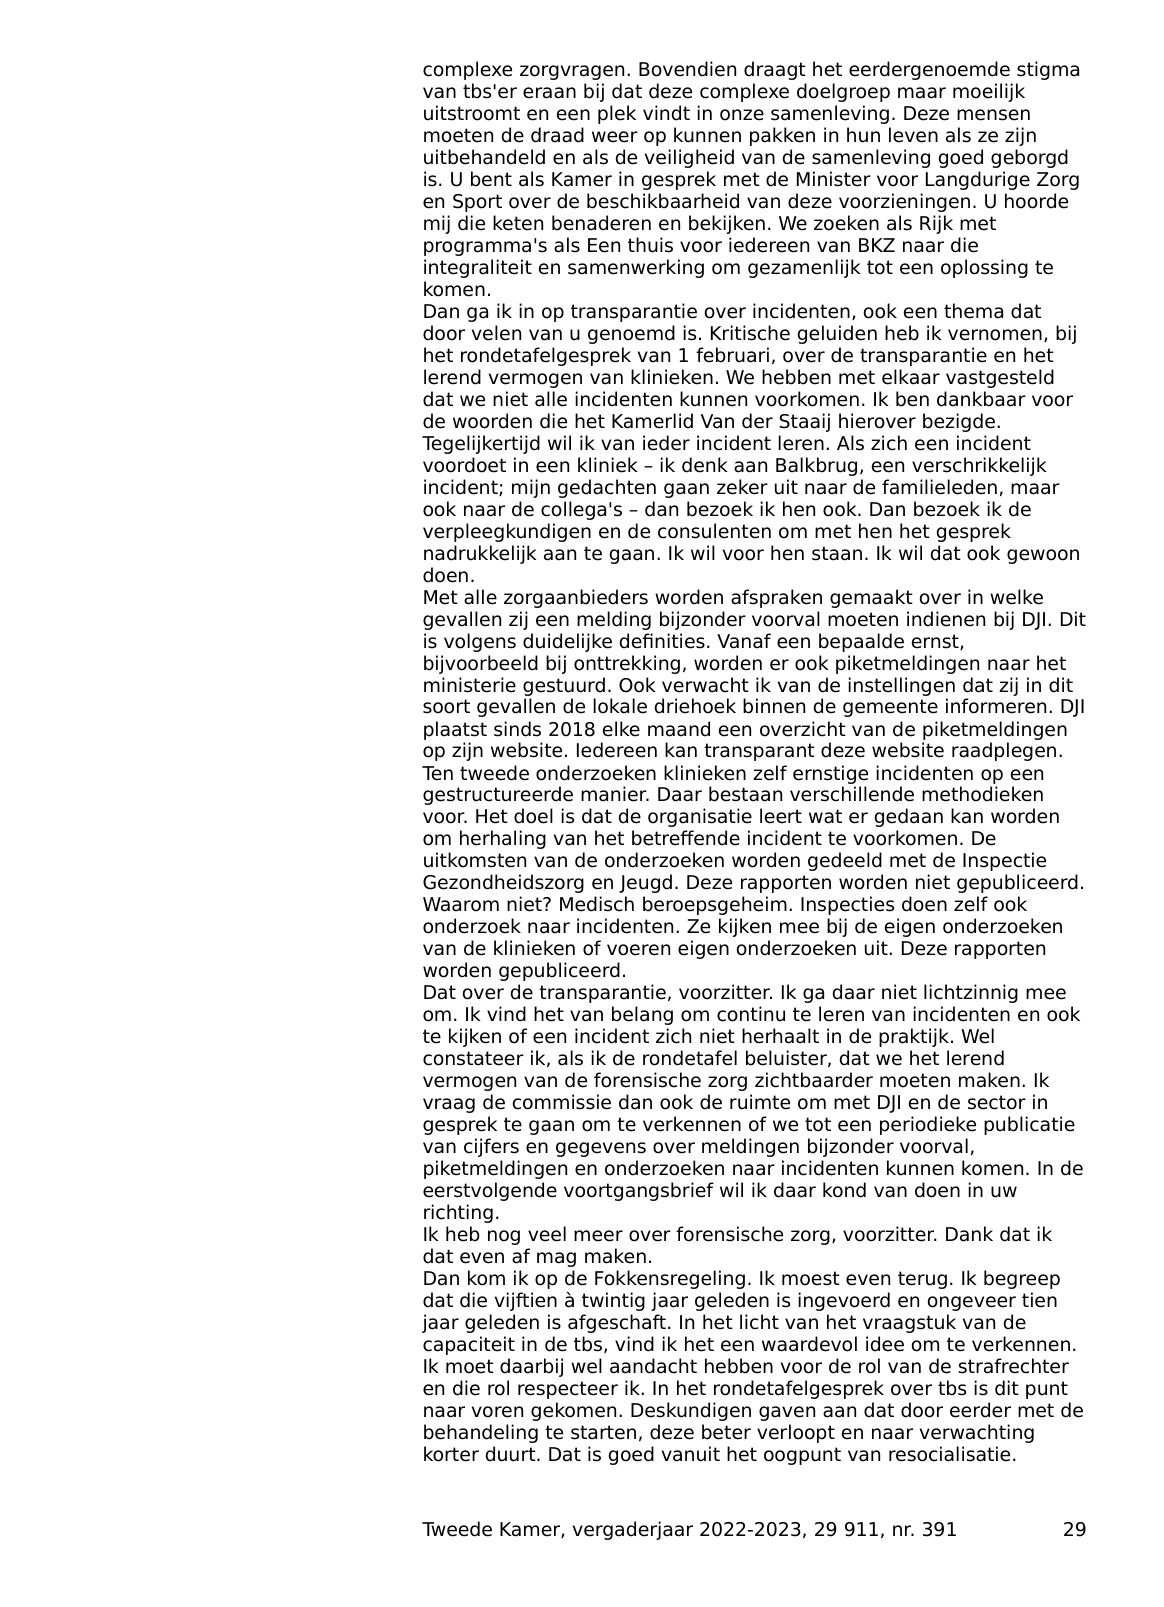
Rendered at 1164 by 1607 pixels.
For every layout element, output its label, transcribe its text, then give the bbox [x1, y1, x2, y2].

text Dat over de transparantie, voorzitter. Ik ga daar niet lichtzinnig mee om. Ik vind het van belang om continu te leren van incidenten en ook te kijken of een incident zich niet herhaalt in de praktijk. Wel constateer ik, als ik de rondetafel beluister, dat we het lerend vermogen van de forensische zorg zichtbaarder moeten maken. Ik vraag de commissie dan ook de ruimte om met DJI en de sector in gesprek te gaan om te verkennen of we tot een periodieke publicatie van cijfers en gegevens over meldingen bijzonder voorval, piketmeldingen en onderzoeken naar incidenten kunnen komen. In de eerstvolgende voortgangsbrief wil ik daar kond van doen in uw richting. [422, 982, 1087, 1224]
text Dan kom ik op de Fokkensregeling. Ik moest even terug. Ik begreep dat die vijftien à twintig jaar geleden is ingevoerd en ongeveer tien jaar geleden is afgeschaft. In het licht van het vraagstuk van de capaciteit in de tbs, vind ik het een waardevol idee om te verkennen. Ik moet daarbij wel aandacht hebben voor de rol van de strafrechter en die rol respecteer ik. In het rondetafelgesprek over tbs is dit punt naar voren gekomen. Deskundigen gaven aan dat door eerder met de behandeling te starten, deze beter verloopt en naar verwachting korter duurt. Dat is goed vanuit het oogpunt van resocialisatie. [422, 1268, 1087, 1466]
text Met alle zorgaanbieders worden afspraken gemaakt over in welke gevallen zij een melding bijzonder voorval moeten indienen bij DJI. Dit is volgens duidelijke definities. Vanaf een bepaalde ernst, bijvoorbeeld bij onttrekking, worden er ook piketmeldingen naar het ministerie gestuurd. Ook verwacht ik van de instellingen dat zij in dit soort gevallen de lokale driehoek binnen de gemeente informeren. DJI plaatst sinds 2018 elke maand een overzicht van de piketmeldingen op zijn website. Iedereen kan transparant deze website raadplegen. Ten tweede onderzoeken klinieken zelf ernstige incidenten op een gestructureerde manier. Daar bestaan verschillende methodieken voor. Het doel is dat de organisatie leert wat er gedaan kan worden om herhaling van het betreffende incident te voorkomen. De uitkomsten van de onderzoeken worden gedeeld met de Inspectie Gezondheidszorg en Jeugd. Deze rapporten worden niet gepubliceerd. Waarom niet? Medisch beroepsgeheim. Inspecties doen zelf ook onderzoek naar incidenten. Ze kijken mee bij de eigen onderzoeken van de klinieken of voeren eigen onderzoeken uit. Deze rapporten worden gepubliceerd. [422, 587, 1087, 982]
text complexe zorgvragen. Bovendien draagt het eerdergenoemde stigma van tbs'er eraan bij dat deze complexe doelgroep maar moeilijk uitstroomt en een plek vindt in onze samenleving. Deze mensen moeten de draad weer op kunnen pakken in hun leven als ze zijn uitbehandeld en als de veiligheid van de samenleving goed geborgd is. U bent als Kamer in gesprek met de Minister voor Langdurige Zorg en Sport over de beschikbaarheid van deze voorzieningen. U hoorde mij die keten benaderen en bekijken. We zoeken als Rijk met programma's als Een thuis voor iedereen van BKZ naar die integraliteit en samenwerking om gezamenlijk tot een oplossing te komen. [422, 59, 1087, 301]
text Dan ga ik in op transparantie over incidenten, ook een thema dat door velen van u genoemd is. Kritische geluiden heb ik vernomen, bij het rondetafelgesprek van 1 februari, over de transparantie en het lerend vermogen van klinieken. We hebben met elkaar vastgesteld dat we niet alle incidenten kunnen voorkomen. Ik ben dankbaar voor de woorden die het Kamerlid Van der Staaij hierover bezigde. Tegelijkertijd wil ik van ieder incident leren. Als zich een incident voordoet in een kliniek – ik denk aan Balkbrug, een verschrikkelijk incident; mijn gedachten gaan zeker uit naar de familieleden, maar ook naar de collega's – dan bezoek ik hen ook. Dan bezoek ik de verpleegkundigen en de consulenten om met hen het gesprek nadrukkelijk aan te gaan. Ik wil voor hen staan. Ik wil dat ook gewoon doen. [422, 301, 1087, 587]
text Ik heb nog veel meer over forensische zorg, voorzitter. Dank dat ik dat even af mag maken. [422, 1224, 1087, 1268]
